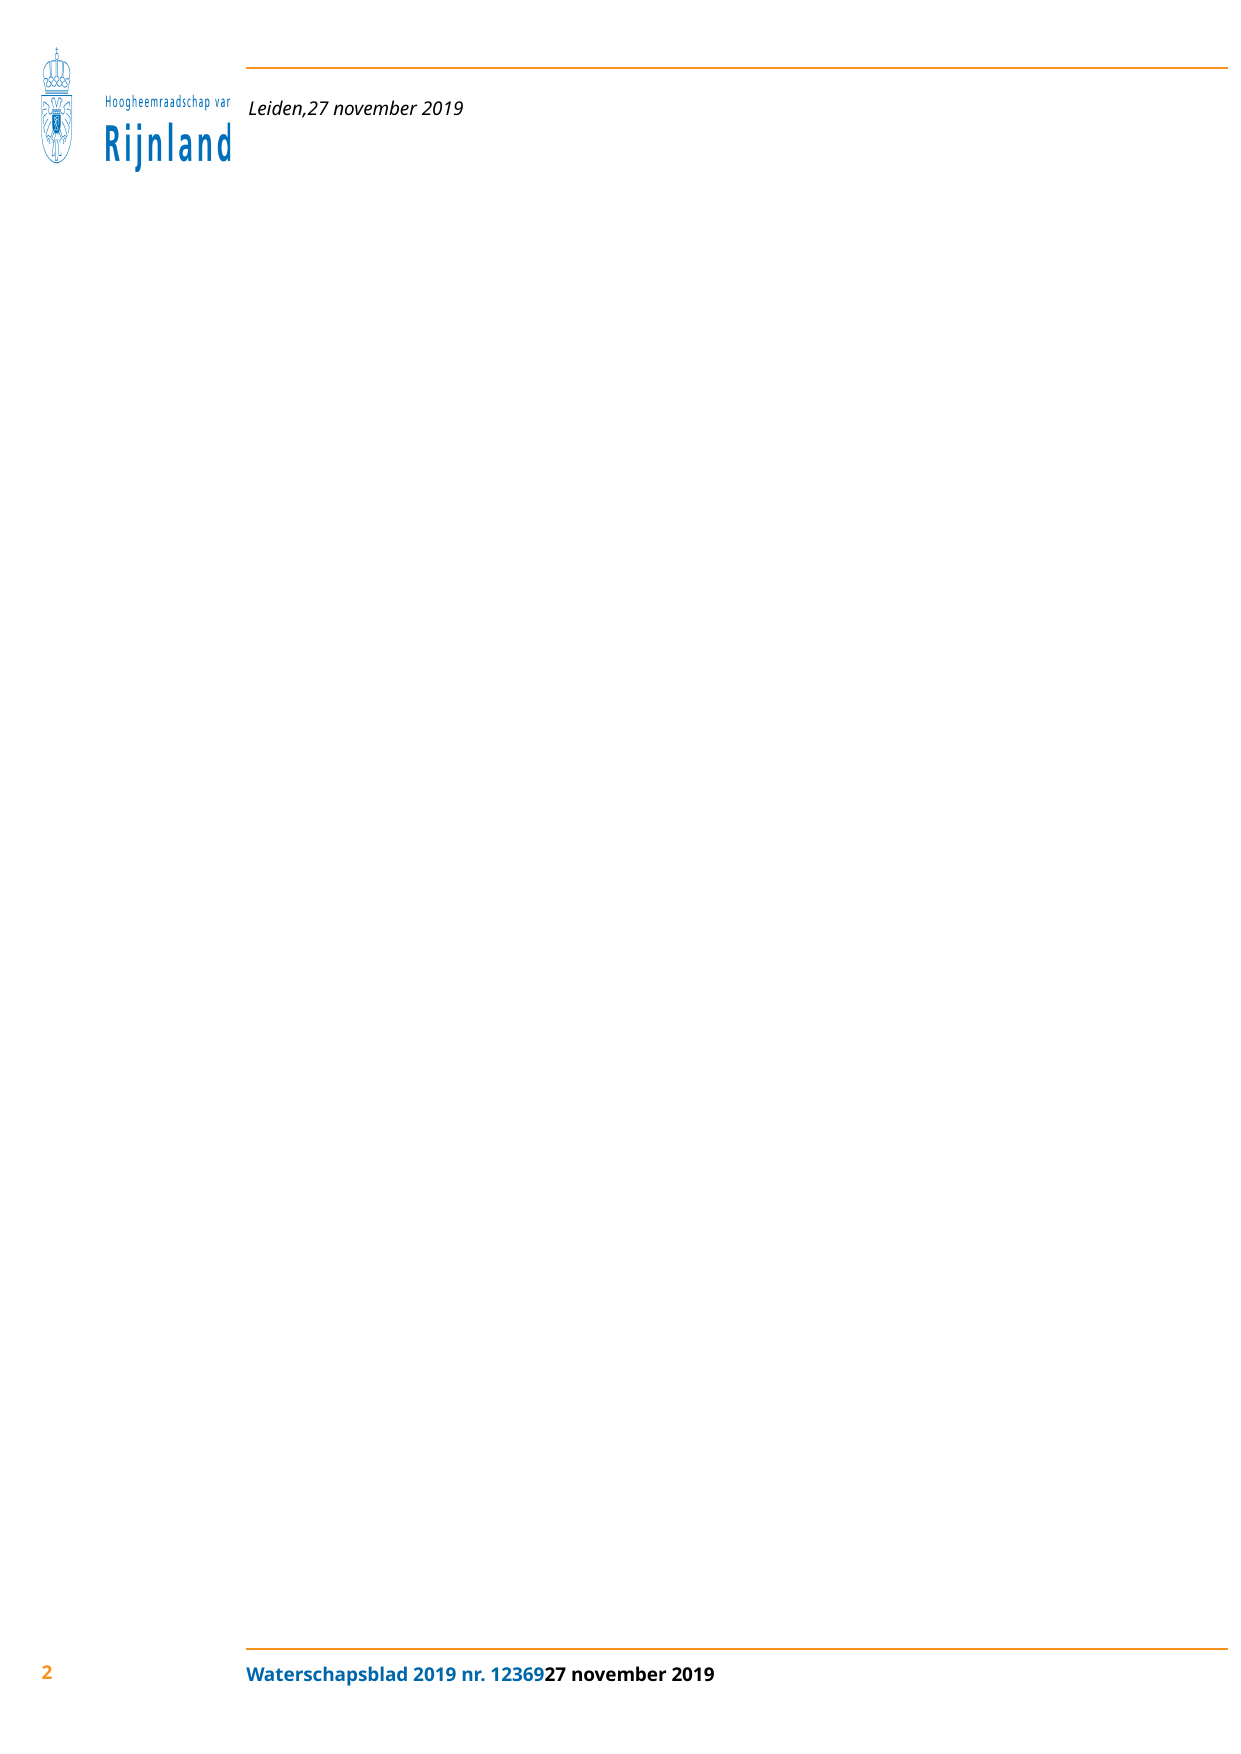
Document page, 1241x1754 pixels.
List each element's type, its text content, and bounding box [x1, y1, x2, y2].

text Leiden,27 november 2019 [248, 95, 1152, 121]
picture [41, 47, 231, 172]
